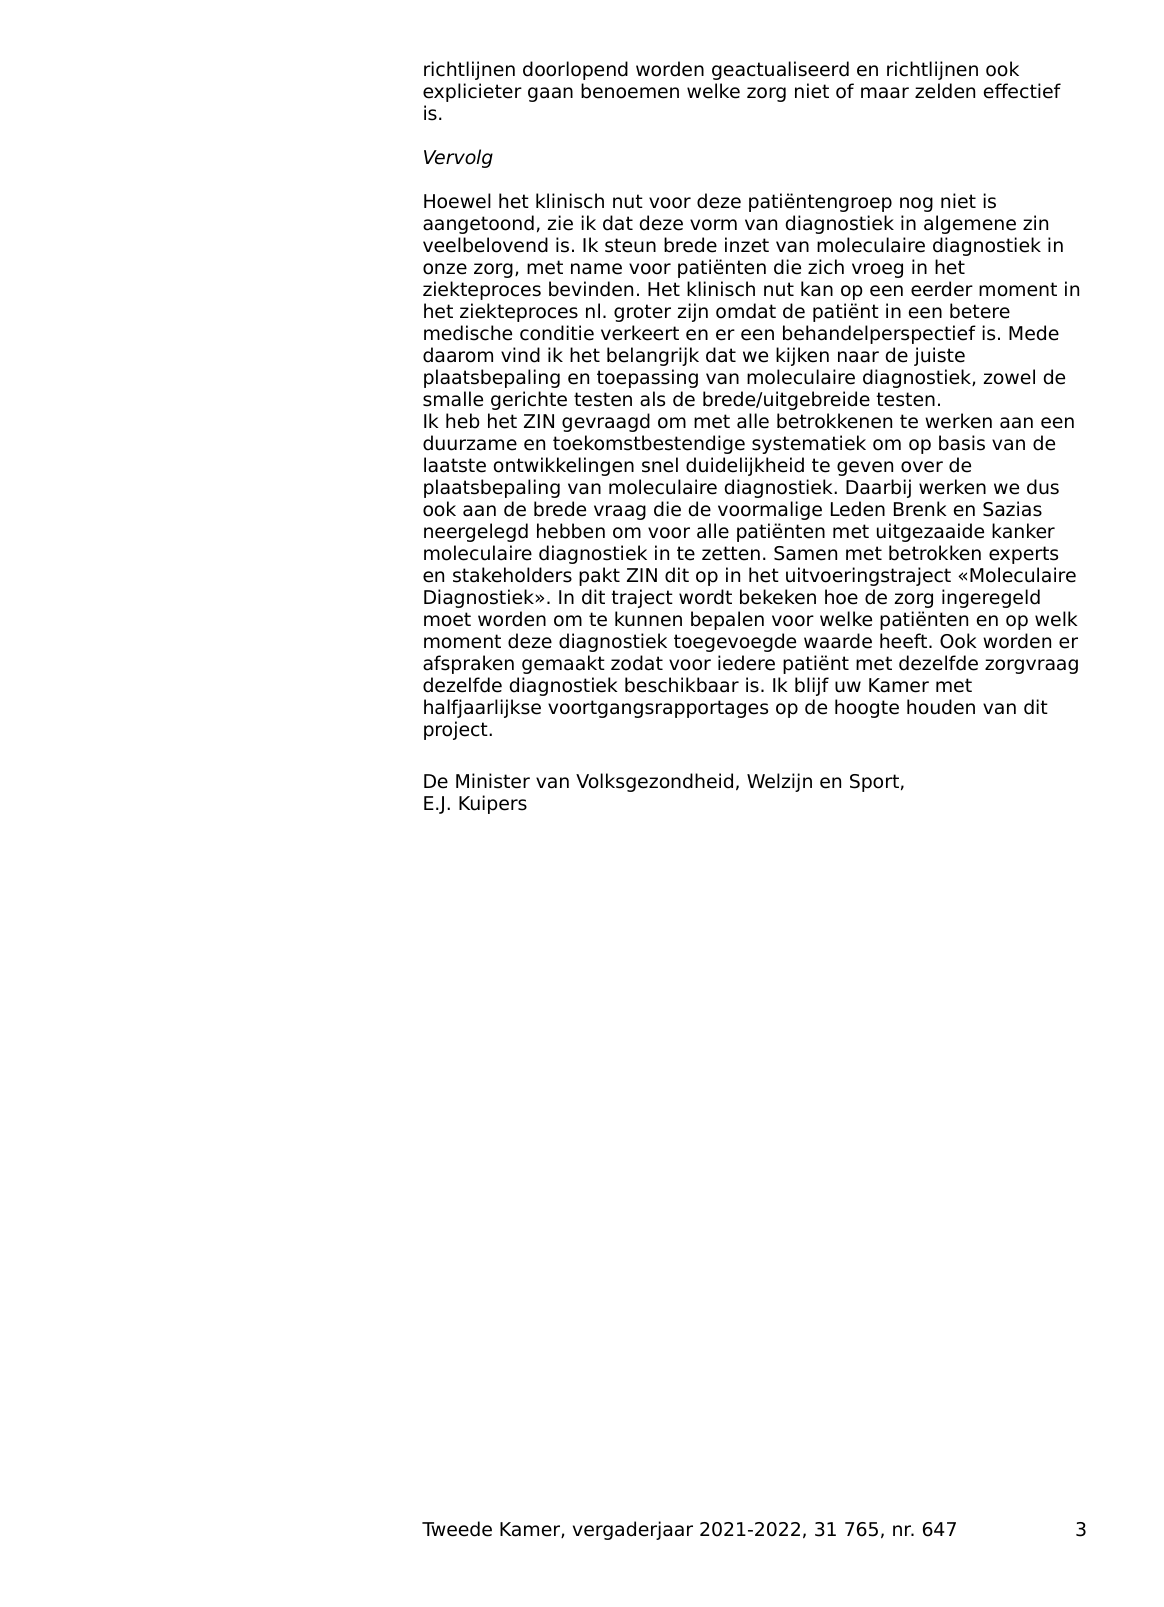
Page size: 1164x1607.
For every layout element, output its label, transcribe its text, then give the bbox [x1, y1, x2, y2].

text richtlijnen doorlopend worden geactualiseerd en richtlijnen ook explicieter gaan benoemen welke zorg niet of maar zelden effectief is. [422, 59, 1087, 125]
text De Minister van Volksgezondheid, Welzijn en Sport, E.J. Kuipers [422, 771, 1087, 815]
text Hoewel het klinisch nut voor deze patiëntengroep nog niet is aangetoond, zie ik dat deze vorm van diagnostiek in algemene zin veelbelovend is. Ik steun brede inzet van moleculaire diagnostiek in onze zorg, met name voor patiënten die zich vroeg in het ziekteproces bevinden. Het klinisch nut kan op een eerder moment in het ziekteproces nl. groter zijn omdat de patiënt in een betere medische conditie verkeert en er een behandelperspectief is. Mede daarom vind ik het belangrijk dat we kijken naar de juiste plaatsbepaling en toepassing van moleculaire diagnostiek, zowel de smalle gerichte testen als de brede/uitgebreide testen. [422, 191, 1087, 411]
text Ik heb het ZIN gevraagd om met alle betrokkenen te werken aan een duurzame en toekomstbestendige systematiek om op basis van de laatste ontwikkelingen snel duidelijkheid te geven over de plaatsbepaling van moleculaire diagnostiek. Daarbij werken we dus ook aan de brede vraag die de voormalige Leden Brenk en Sazias neergelegd hebben om voor alle patiënten met uitgezaaide kanker moleculaire diagnostiek in te zetten. Samen met betrokken experts en stakeholders pakt ZIN dit op in het uitvoeringstraject «Moleculaire Diagnostiek». In dit traject wordt bekeken hoe de zorg ingeregeld moet worden om te kunnen bepalen voor welke patiënten en op welk moment deze diagnostiek toegevoegde waarde heeft. Ook worden er afspraken gemaakt zodat voor iedere patiënt met dezelfde zorgvraag dezelfde diagnostiek beschikbaar is. Ik blijf uw Kamer met halfjaarlijkse voortgangsrapportages op de hoogte houden van dit project. [422, 411, 1087, 741]
subtitle Vervolg [422, 147, 1087, 169]
